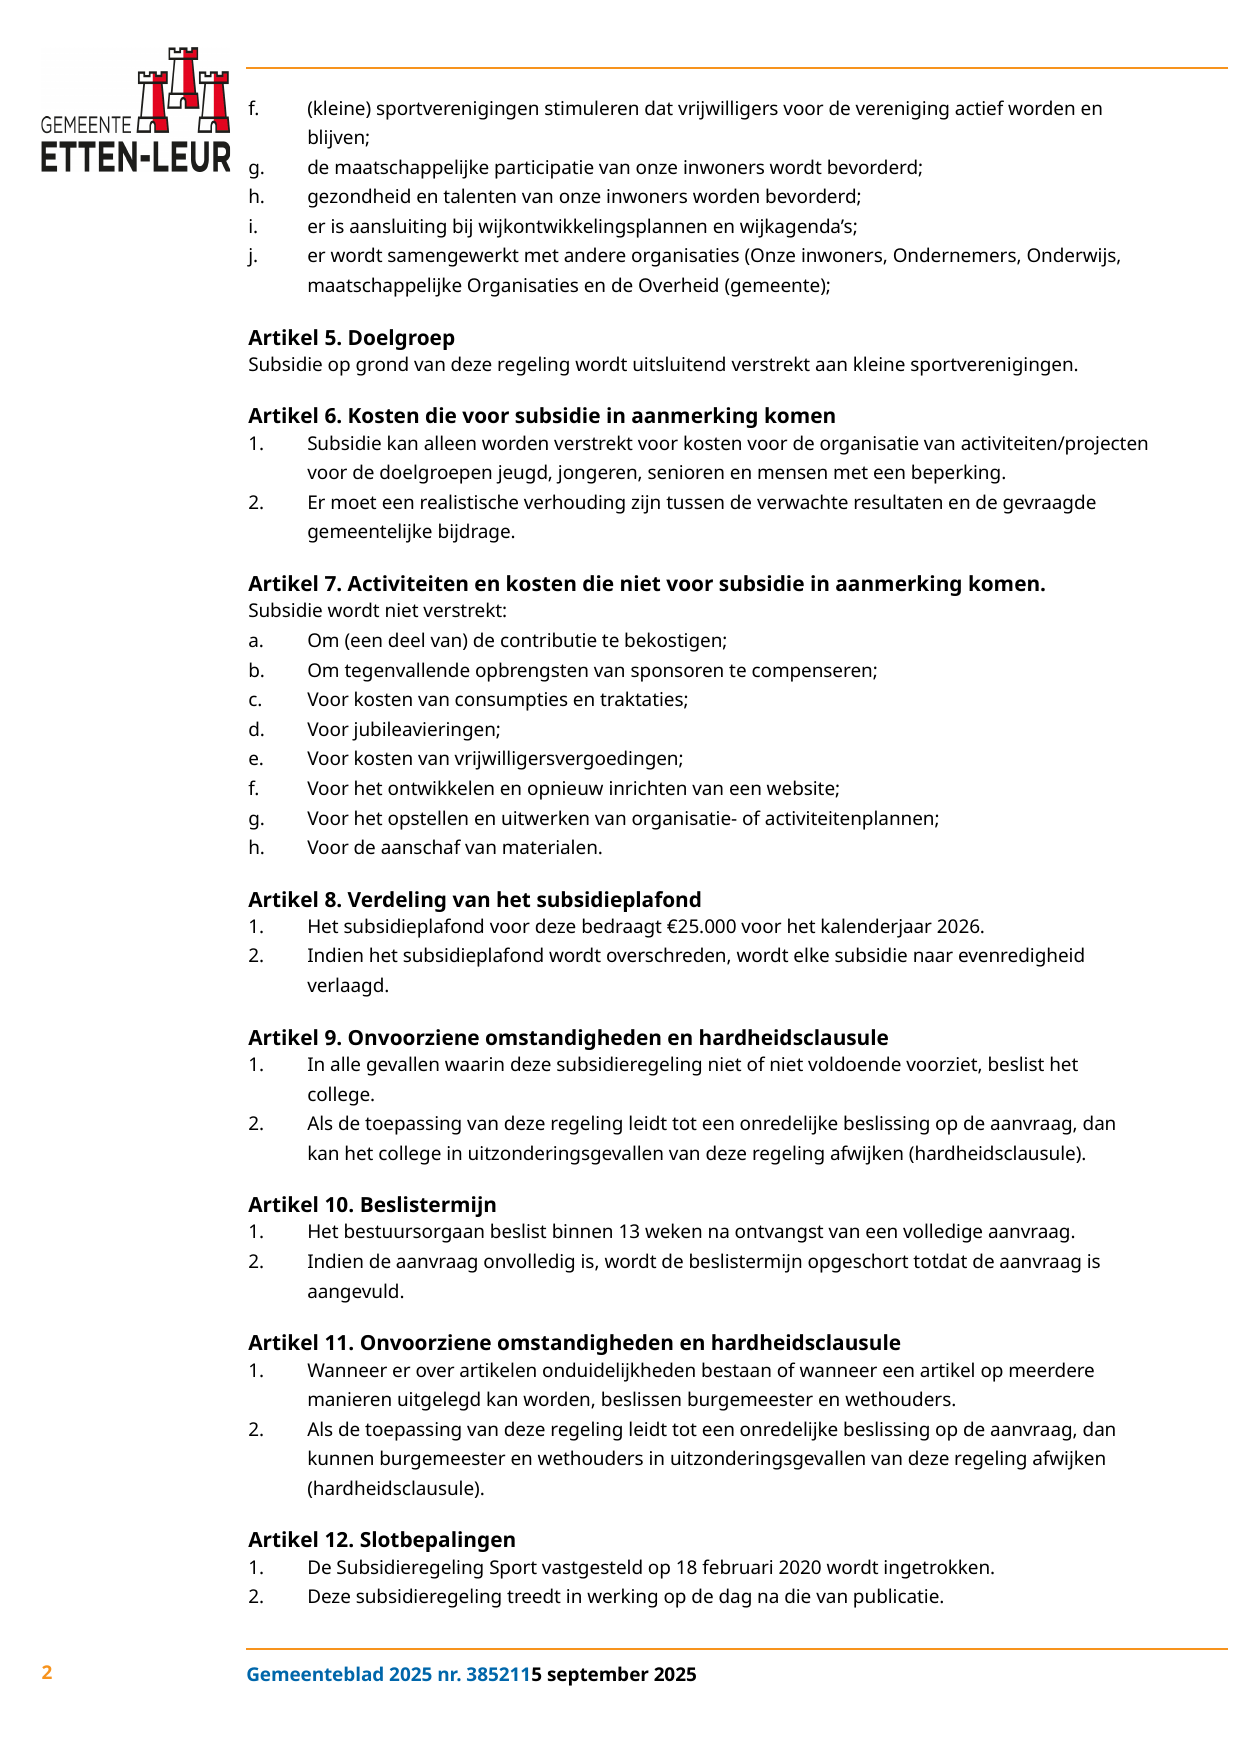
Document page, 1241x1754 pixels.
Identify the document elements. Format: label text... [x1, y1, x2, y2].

list Subsidie kan alleen worden verstrekt voor kosten voor de organisatie van activiteiten/projecten voor de doelgroepen jeugd, jongeren, senioren en mensen met een beperking. [248, 430, 1152, 485]
list Voor kosten van vrijwilligersvergoedingen; [248, 746, 1152, 771]
list Wanneer er over artikelen onduidelijkheden bestaan of wanneer een artikel op meerdere manieren uitgelegd kan worden, beslissen burgemeester en wethouders. [248, 1357, 1152, 1412]
text Artikel 6. Kosten die voor subsidie in aanmerking komen [248, 402, 1152, 430]
list er wordt samengewerkt met andere organisaties (Onze inwoners, Ondernemers, Onderwijs, maatschappelijke Organisaties en de Overheid (gemeente); [248, 243, 1152, 298]
list Als de toepassing van deze regeling leidt tot een onredelijke beslissing op de aanvraag, dan kan het college in uitzonderingsgevallen van deze regeling afwijken (hardheidsclausule). [248, 1110, 1152, 1166]
list er is aansluiting bij wijkontwikkelingsplannen en wijkagenda’s; [248, 213, 1152, 239]
list Voor jubileavieringen; [248, 716, 1152, 742]
list Voor kosten van consumpties en traktaties; [248, 686, 1152, 712]
list Er moet een realistische verhouding zijn tussen de verwachte resultaten en de gevraagde gemeentelijke bijdrage. [248, 489, 1152, 544]
list Om tegenvallende opbrengsten van sponsoren te compenseren; [248, 657, 1152, 682]
list In alle gevallen waarin deze subsidieregeling niet of niet voldoende voorziet, beslist het college. [248, 1051, 1152, 1106]
list Het bestuursorgaan beslist binnen 13 weken na ontvangst van een volledige aanvraag. [248, 1219, 1152, 1244]
list De Subsidieregeling Sport vastgesteld op 18 februari 2020 wordt ingetrokken. [248, 1554, 1152, 1580]
list Voor het opstellen en uitwerken van organisatie- of activiteitenplannen; [248, 805, 1152, 830]
list (kleine) sportverenigingen stimuleren dat vrijwilligers voor de vereniging actief worden en blijven; [248, 95, 1152, 150]
list Indien de aanvraag onvolledig is, wordt de beslistermijn opgeschort totdat de aanvraag is aangevuld. [248, 1248, 1152, 1304]
text Artikel 7. Activiteiten en kosten die niet voor subsidie in aanmerking komen. [248, 569, 1152, 598]
list Voor het ontwikkelen en opnieuw inrichten van een website; [248, 775, 1152, 801]
list de maatschappelijke participatie van onze inwoners wordt bevorderd; [248, 154, 1152, 180]
picture [41, 47, 231, 172]
text Artikel 11. Onvoorziene omstandigheden en hardheidsclausule [248, 1328, 1152, 1357]
text Subsidie wordt niet verstrekt: [248, 598, 1152, 623]
list gezondheid en talenten van onze inwoners worden bevorderd; [248, 183, 1152, 209]
text Artikel 5. Doelgroep [248, 323, 1152, 351]
list Indien het subsidieplafond wordt overschreden, wordt elke subsidie naar evenredigheid verlaagd. [248, 943, 1152, 998]
list Als de toepassing van deze regeling leidt tot een onredelijke beslissing op de aanvraag, dan kunnen burgemeester en wethouders in uitzonderingsgevallen van deze regeling afwijken (hardheidsclausule). [248, 1416, 1152, 1501]
list Het subsidieplafond voor deze bedraagt €25.000 voor het kalenderjaar 2026. [248, 913, 1152, 939]
text Artikel 8. Verdeling van het subsidieplafond [248, 885, 1152, 913]
text Subsidie op grond van deze regeling wordt uitsluitend verstrekt aan kleine sportverenigingen. [248, 351, 1152, 377]
text Artikel 10. Beslistermijn [248, 1190, 1152, 1219]
list Deze subsidieregeling treedt in werking op de dag na die van publicatie. [248, 1583, 1152, 1609]
list Om (een deel van) de contributie te bekostigen; [248, 627, 1152, 653]
text Artikel 9. Onvoorziene omstandigheden en hardheidsclausule [248, 1023, 1152, 1051]
list Voor de aanschaf van materialen. [248, 834, 1152, 860]
text Artikel 12. Slotbepalingen [248, 1526, 1152, 1554]
